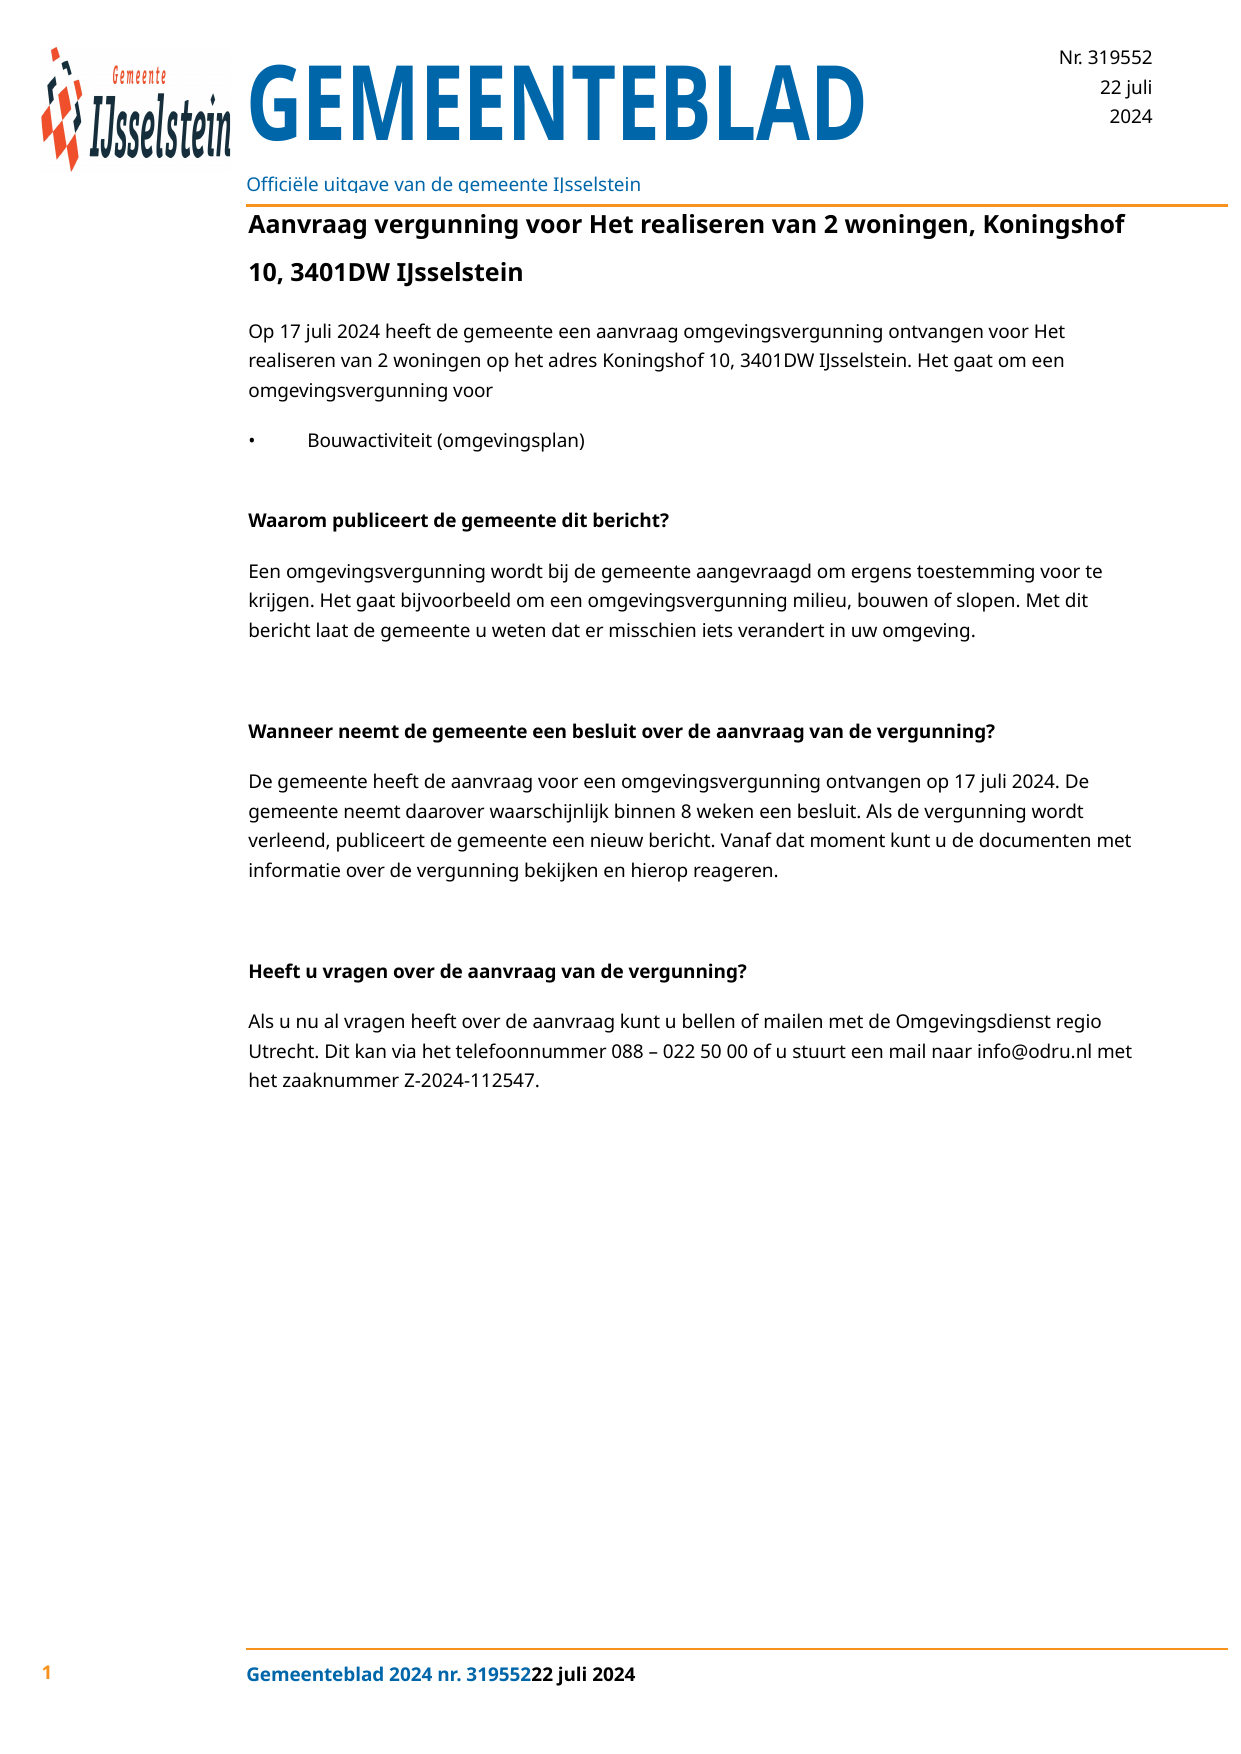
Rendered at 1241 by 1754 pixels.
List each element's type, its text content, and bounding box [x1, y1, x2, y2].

text Waarom publiceert de gemeente dit bericht? [248, 507, 1152, 533]
text De gemeente heeft de aanvraag voor een omgevingsvergunning ontvangen op 17 juli 2024. De gemeente neemt daarover waarschijnlijk binnen 8 weken een besluit. Als de vergunning wordt verleend, publiceert de gemeente een nieuw bericht. Vanaf dat moment kunt u de documenten met informatie over de vergunning bekijken en hierop reageren. [248, 768, 1152, 883]
text Als u nu al vragen heeft over de aanvraag kunt u bellen of mailen met de Omgevingsdienst regio Utrecht. Dit kan via het telefoonnummer 088 – 022 50 00 of u stuurt een mail naar info@odru.nl met het zaaknummer Z-2024-112547. [248, 1008, 1152, 1093]
picture [41, 47, 231, 172]
text Op 17 juli 2024 heeft de gemeente een aanvraag omgevingsvergunning ontvangen voor Het realiseren van 2 woningen op het adres Koningshof 10, 3401DW IJsselstein. Het gaat om een omgevingsvergunning voor [248, 318, 1152, 403]
text Wanneer neemt de gemeente een besluit over de aanvraag van de vergunning? [248, 718, 1152, 744]
text Aanvraag vergunning voor Het realiseren van 2 woningen, Koningshof 10, 3401DW IJsselstein [248, 207, 1152, 288]
text Heeft u vragen over de aanvraag van de vergunning? [248, 958, 1152, 984]
list Bouwactiviteit (omgevingsplan) [248, 427, 1152, 453]
text Een omgevingsvergunning wordt bij de gemeente aangevraagd om ergens toestemming voor te krijgen. Het gaat bijvoorbeeld om een omgevingsvergunning milieu, bouwen of slopen. Met dit bericht laat de gemeente u weten dat er misschien iets verandert in uw omgeving. [248, 558, 1152, 643]
